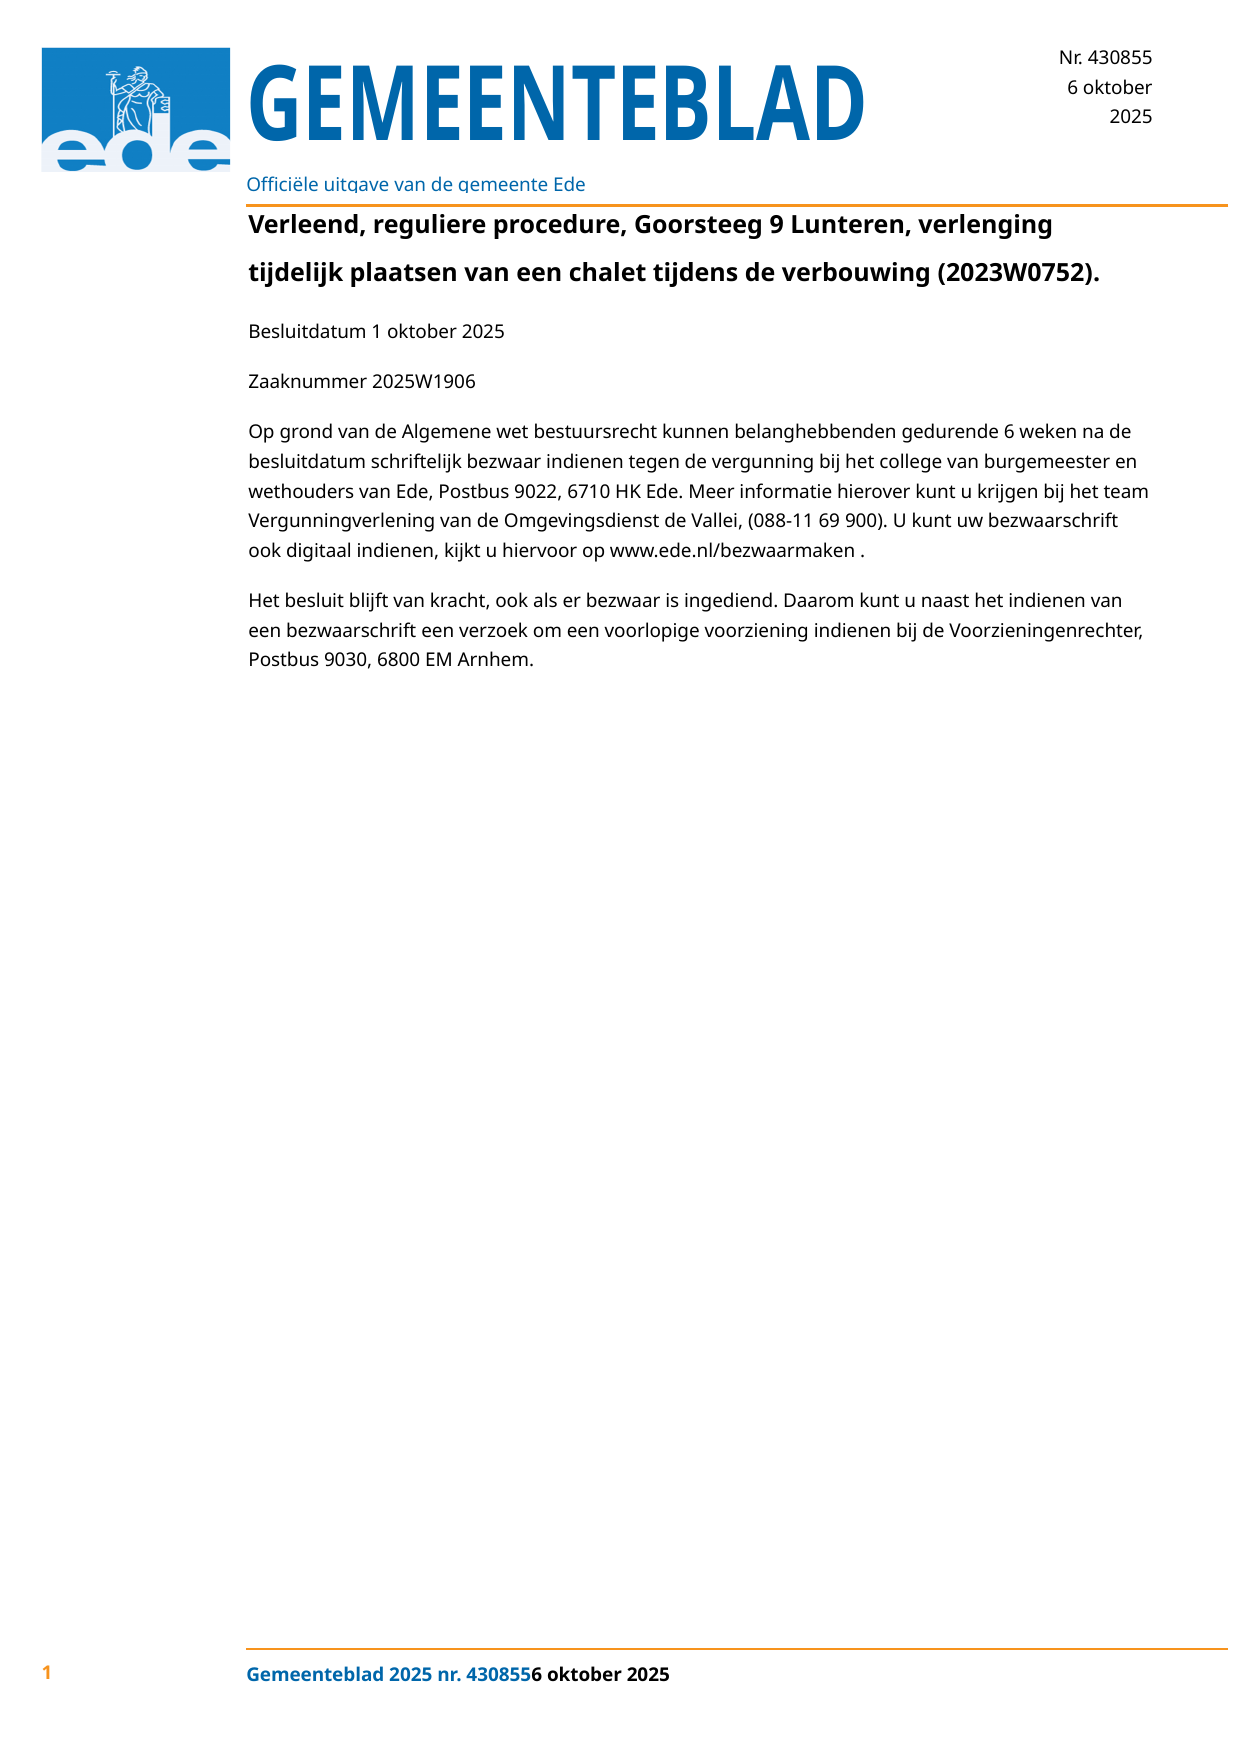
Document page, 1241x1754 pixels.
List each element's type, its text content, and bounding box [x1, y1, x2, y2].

picture [41, 47, 231, 172]
text Verleend, reguliere procedure, Goorsteeg 9 Lunteren, verlenging tijdelijk plaatsen van een chalet tijdens de verbouwing (2023W0752). [248, 207, 1152, 288]
text Het besluit blijft van kracht, ook als er bezwaar is ingediend. Daarom kunt u naast het indienen van een bezwaarschrift een verzoek om een voorlopige voorziening indienen bij de Voorzieningenrechter, Postbus 9030, 6800 EM Arnhem. [248, 587, 1152, 672]
text Zaaknummer 2025W1906 [248, 368, 1152, 394]
text Op grond van de Algemene wet bestuursrecht kunnen belanghebbenden gedurende 6 weken na de besluitdatum schriftelijk bezwaar indienen tegen de vergunning bij het college van burgemeester en wethouders van Ede, Postbus 9022, 6710 HK Ede. Meer informatie hierover kunt u krijgen bij het team Vergunningverlening van de Omgevingsdienst de Vallei, (088-11 69 900). U kunt uw bezwaarschrift ook digitaal indienen, kijkt u hiervoor op www.ede.nl/bezwaarmaken . [248, 419, 1152, 563]
text Besluitdatum 1 oktober 2025 [248, 318, 1152, 344]
